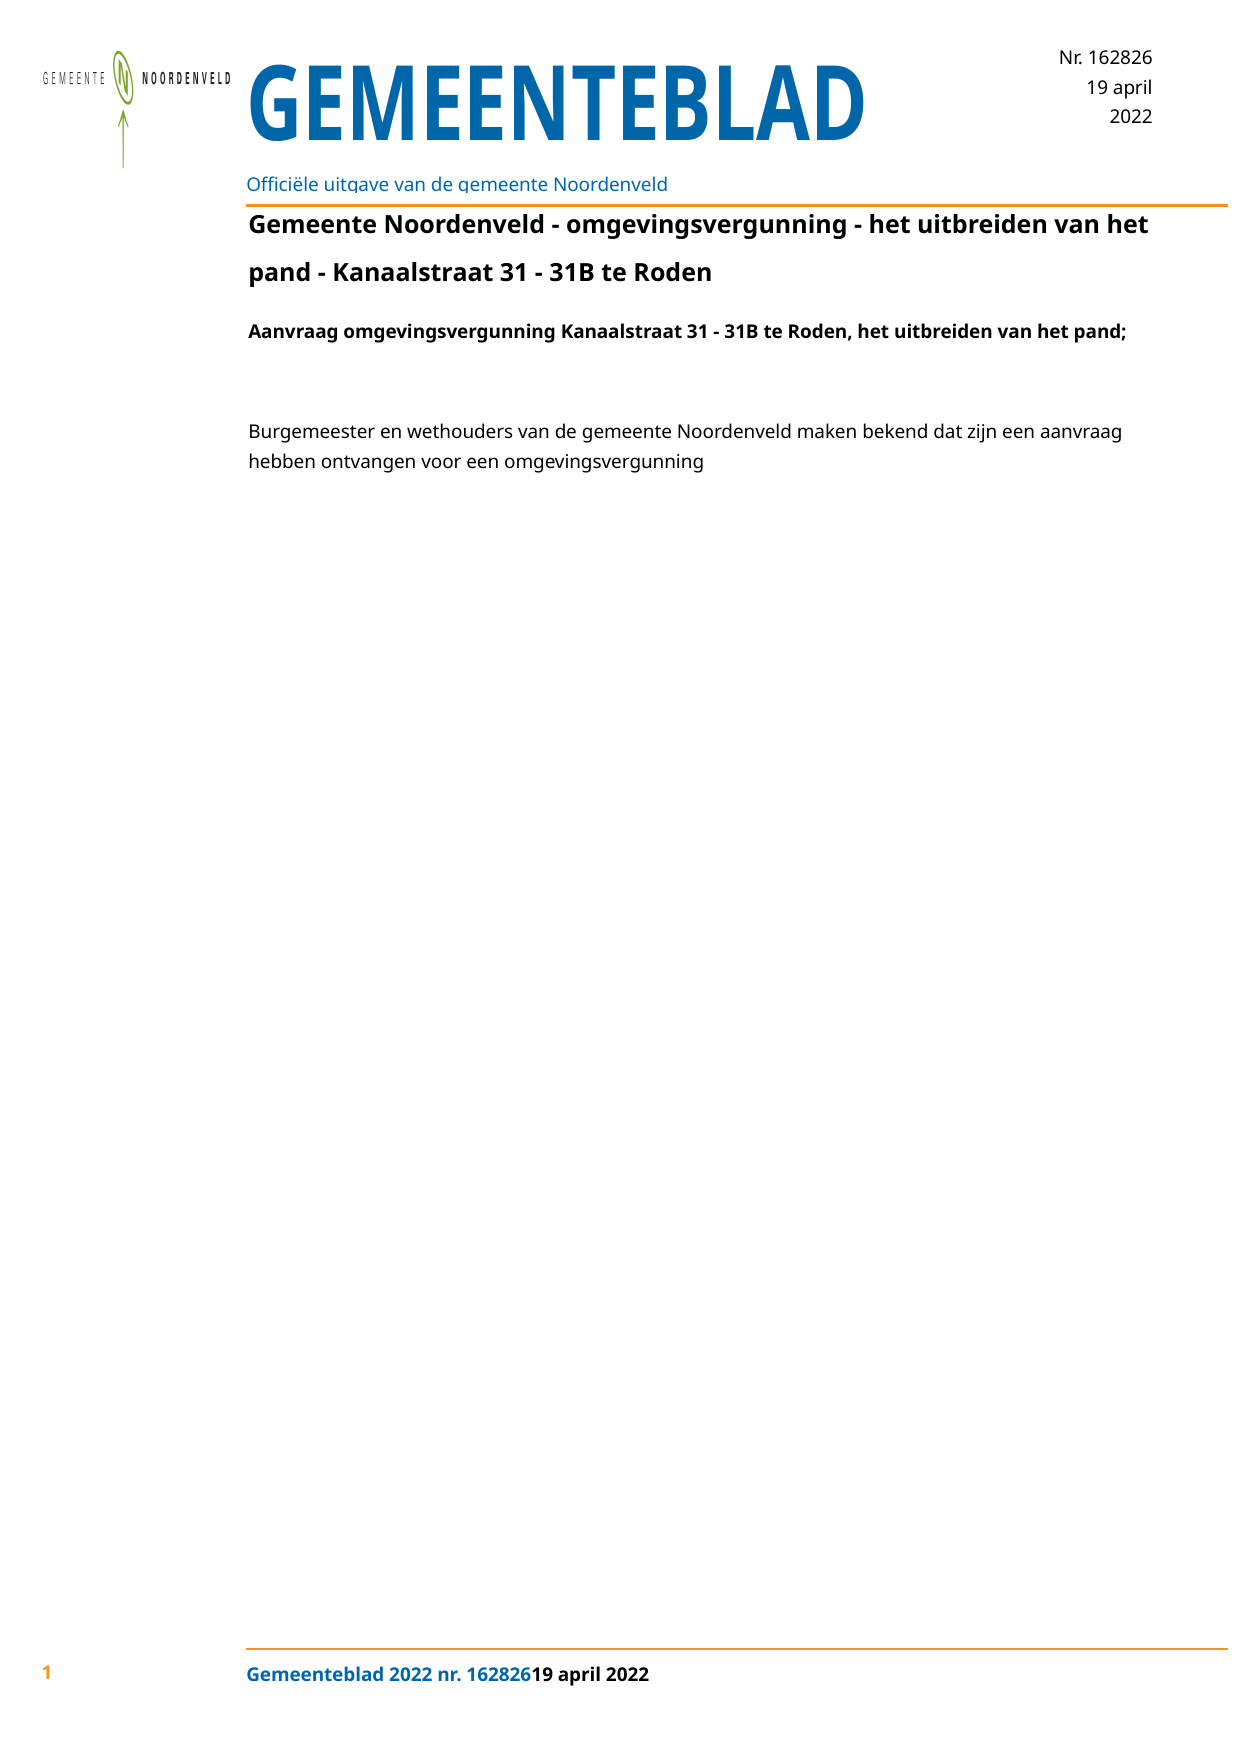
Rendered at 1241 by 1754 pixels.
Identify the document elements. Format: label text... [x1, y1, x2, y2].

picture [41, 47, 231, 172]
text Gemeente Noordenveld - omgevingsvergunning - het uitbreiden van het pand - Kanaalstraat 31 - 31B te Roden [248, 207, 1152, 288]
text Aanvraag omgevingsvergunning Kanaalstraat 31 - 31B te Roden, het uitbreiden van het pand; [248, 318, 1152, 344]
text Burgemeester en wethouders van de gemeente Noordenveld maken bekend dat zijn een aanvraag hebben ontvangen voor een omgevingsvergunning [248, 419, 1152, 474]
